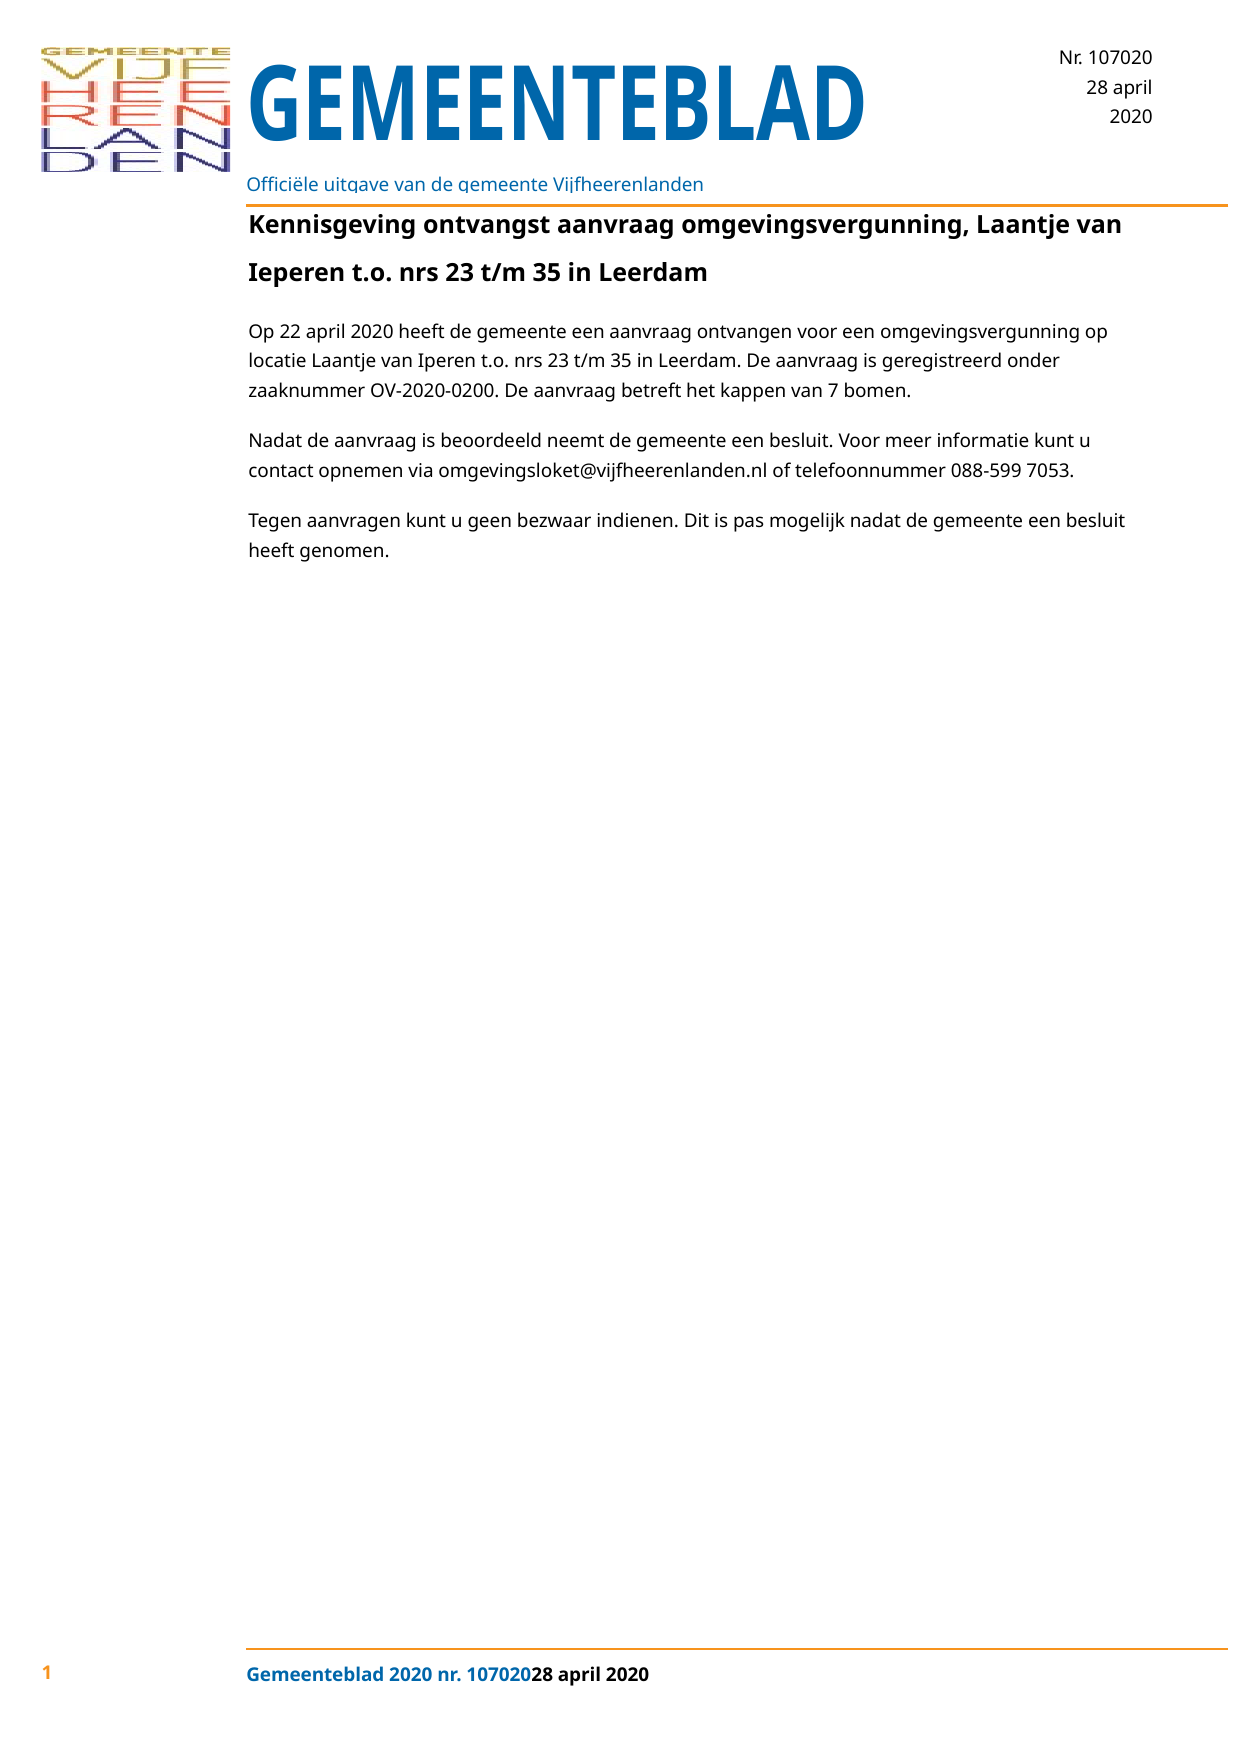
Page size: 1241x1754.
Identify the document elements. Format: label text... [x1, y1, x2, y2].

text Op 22 april 2020 heeft de gemeente een aanvraag ontvangen voor een omgevingsvergunning op locatie Laantje van Iperen t.o. nrs 23 t/m 35 in Leerdam. De aanvraag is geregistreerd onder zaaknummer OV-2020-0200. De aanvraag betreft het kappen van 7 bomen. [248, 318, 1152, 403]
text Nadat de aanvraag is beoordeeld neemt de gemeente een besluit. Voor meer informatie kunt u contact opnemen via omgevingsloket@vijfheerenlanden.nl of telefoonnummer 088-599 7053. [248, 427, 1152, 483]
picture [41, 47, 231, 172]
text Tegen aanvragen kunt u geen bezwaar indienen. Dit is pas mogelijk nadat de gemeente een besluit heeft genomen. [248, 507, 1152, 563]
text Kennisgeving ontvangst aanvraag omgevingsvergunning, Laantje van Ieperen t.o. nrs 23 t/m 35 in Leerdam [248, 207, 1152, 288]
